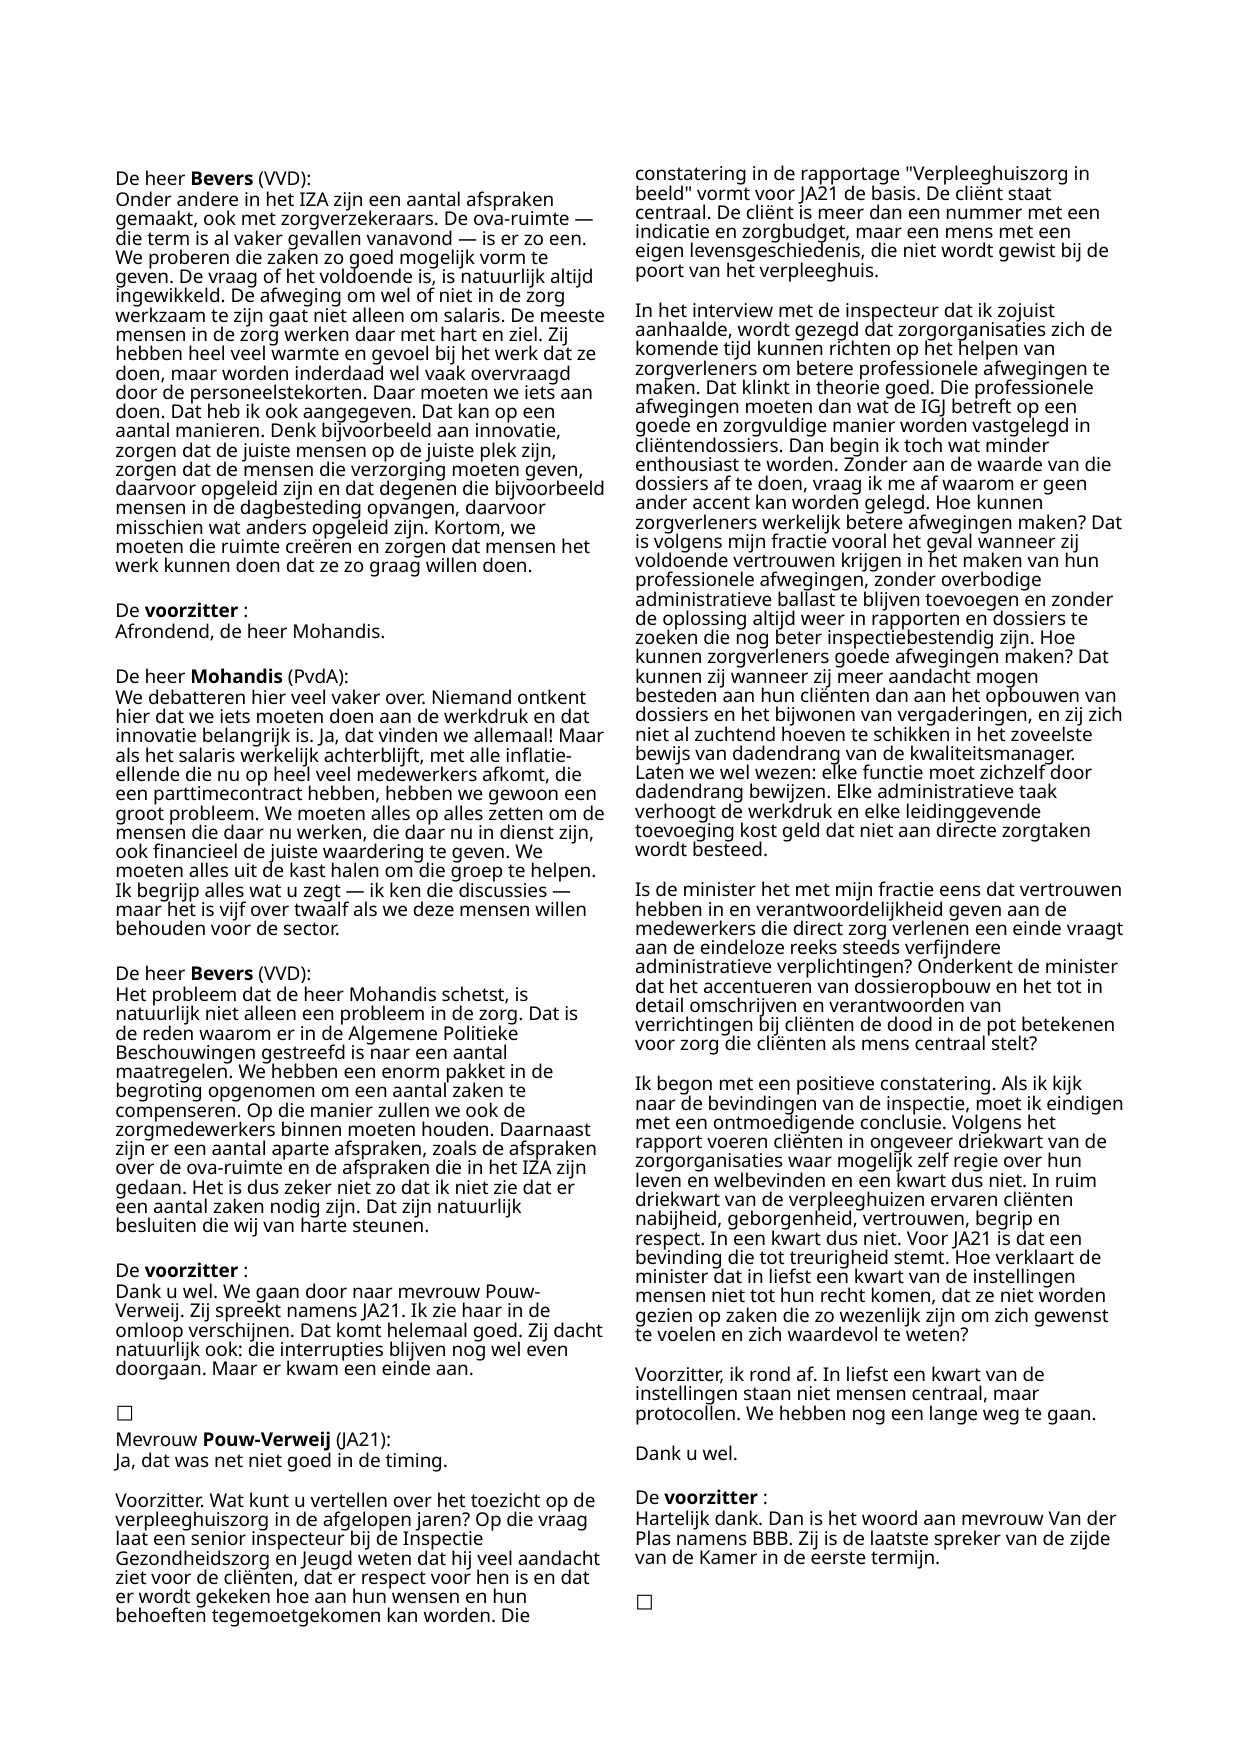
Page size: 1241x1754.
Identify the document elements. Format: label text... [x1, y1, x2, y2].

text Het probleem dat de heer Mohandis schetst, is natuurlijk niet alleen een probleem in de zorg. Dat is de reden waarom er in de Algemene Politieke Beschouwingen gestreefd is naar een aantal maatregelen. We hebben een enorm pakket in de begroting opgenomen om een aantal zaken te compenseren. Op die manier zullen we ook de zorgmedewerkers binnen moeten houden. Daarnaast zijn er een aantal aparte afspraken, zoals de afspraken over de ova-ruimte en de afspraken die in het IZA zijn gedaan. Het is dus zeker niet zo dat ik niet zie dat er een aantal zaken nodig zijn. Dat zijn natuurlijk besluiten die wij van harte steunen. [115, 986, 605, 1236]
text ⬜ [115, 1400, 605, 1426]
text De voorzitter : [115, 597, 605, 623]
text Voorzitter. Wat kunt u vertellen over het toezicht op de verpleeghuiszorg in de afgelopen jaren? Op die vraag laat een senior inspecteur bij de Inspectie Gezondheidszorg en Jeugd weten dat hij veel aandacht ziet voor de cliënten, dat er respect voor hen is en dat er wordt gekeken hoe aan hun wensen en hun behoeften tegemoetgekomen kan worden. Die [115, 1492, 605, 1627]
text Dank u wel. We gaan door naar mevrouw Pouw-Verweij. Zij spreekt namens JA21. Ik zie haar in de omloop verschijnen. Dat komt helemaal goed. Zij dacht natuurlijk ook: die interrupties blijven nog wel even doorgaan. Maar er kwam een einde aan. [115, 1283, 605, 1379]
text Hartelijk dank. Dan is het woord aan mevrouw Van der Plas namens BBB. Zij is de laatste spreker van de zijde van de Kamer in de eerste termijn. [635, 1510, 1125, 1568]
text Afrondend, de heer Mohandis. [115, 623, 605, 642]
text Dank u wel. [635, 1444, 1125, 1464]
text Ik begon met een positieve constatering. Als ik kijk naar de bevindingen van de inspectie, moet ik eindigen met een ontmoedigende conclusie. Volgens het rapport voeren cliënten in ongeveer driekwart van de zorgorganisaties waar mogelijk zelf regie over hun leven en welbevinden en een kwart dus niet. In ruim driekwart van de verpleeghuizen ervaren cliënten nabijheid, geborgenheid, vertrouwen, begrip en respect. In een kwart dus niet. Voor JA21 is dat een bevinding die tot treurigheid stemt. Hoe verklaart de minister dat in liefst een kwart van de instellingen mensen niet tot hun recht komen, dat ze niet worden gezien op zaken die zo wezenlijk zijn om zich gewenst te voelen en zich waardevol te weten? [635, 1075, 1125, 1345]
text Is de minister het met mijn fractie eens dat vertrouwen hebben in en verantwoordelijkheid geven aan de medewerkers die direct zorg verlenen een einde vraagt aan de eindeloze reeks steeds verfijndere administratieve verplichtingen? Onderkent de minister dat het accentueren van dossieropbouw en het tot in detail omschrijven en verantwoorden van verrichtingen bij cliënten de dood in de pot betekenen voor zorg die cliënten als mens centraal stelt? [635, 881, 1125, 1055]
text constatering in de rapportage "Verpleeghuiszorg in beeld" vormt voor JA21 de basis. De cliënt staat centraal. De cliënt is meer dan een nummer met een indicatie en zorgbudget, maar een mens met een eigen levensgeschiedenis, die niet wordt gewist bij de poort van het verpleeghuis. [635, 165, 1125, 281]
text We debatteren hier veel vaker over. Niemand ontkent hier dat we iets moeten doen aan de werkdruk en dat innovatie belangrijk is. Ja, dat vinden we allemaal! Maar als het salaris werkelijk achterblijft, met alle inflatie-ellende die nu op heel veel medewerkers afkomt, die een parttimecontract hebben, hebben we gewoon een groot probleem. We moeten alles op alles zetten om de mensen die daar nu werken, die daar nu in dienst zijn, ook financieel de juiste waardering te geven. We moeten alles uit de kast halen om die groep te helpen. Ik begrijp alles wat u zegt — ik ken die discussies — maar het is vijf over twaalf als we deze mensen willen behouden voor de sector. [115, 689, 605, 939]
text Onder andere in het IZA zijn een aantal afspraken gemaakt, ook met zorgverzekeraars. De ova-ruimte — die term is al vaker gevallen vanavond — is er zo een. We proberen die zaken zo goed mogelijk vorm te geven. De vraag of het voldoende is, is natuurlijk altijd ingewikkeld. De afweging om wel of niet in de zorg werkzaam te zijn gaat niet alleen om salaris. De meeste mensen in de zorg werken daar met hart en ziel. Zij hebben heel veel warmte en gevoel bij het werk dat ze doen, maar worden inderdaad wel vaak overvraagd door de personeelstekorten. Daar moeten we iets aan doen. Dat heb ik ook aangegeven. Dat kan op een aantal manieren. Denk bijvoorbeeld aan innovatie, zorgen dat de juiste mensen op de juiste plek zijn, zorgen dat de mensen die verzorging moeten geven, daarvoor opgeleid zijn en dat degenen die bijvoorbeeld mensen in de dagbesteding opvangen, daarvoor misschien wat anders opgeleid zijn. Kortom, we moeten die ruimte creëren en zorgen dat mensen het werk kunnen doen dat ze zo graag willen doen. [115, 191, 605, 576]
text De heer Bevers (VVD): [115, 960, 605, 986]
text De heer Bevers (VVD): [115, 165, 605, 191]
text ⬜ [635, 1589, 1125, 1615]
text De voorzitter : [115, 1257, 605, 1283]
text Ja, dat was net niet goed in de timing. [115, 1452, 605, 1471]
text De voorzitter : [635, 1484, 1125, 1510]
text Mevrouw Pouw-Verweij (JA21): [115, 1426, 605, 1452]
text Voorzitter, ik rond af. In liefst een kwart van de instellingen staan niet mensen centraal, maar protocollen. We hebben nog een lange weg te gaan. [635, 1366, 1125, 1424]
text De heer Mohandis (PvdA): [115, 663, 605, 689]
text In het interview met de inspecteur dat ik zojuist aanhaalde, wordt gezegd dat zorgorganisaties zich de komende tijd kunnen richten op het helpen van zorgverleners om betere professionele afwegingen te maken. Dat klinkt in theorie goed. Die professionele afwegingen moeten dan wat de IGJ betreft op een goede en zorgvuldige manier worden vastgelegd in cliëntendossiers. Dan begin ik toch wat minder enthousiast te worden. Zonder aan de waarde van die dossiers af te doen, vraag ik me af waarom er geen ander accent kan worden gelegd. Hoe kunnen zorgverleners werkelijk betere afwegingen maken? Dat is volgens mijn fractie vooral het geval wanneer zij voldoende vertrouwen krijgen in het maken van hun professionele afwegingen, zonder overbodige administratieve ballast te blijven toevoegen en zonder de oplossing altijd weer in rapporten en dossiers te zoeken die nog beter inspectiebestendig zijn. Hoe kunnen zorgverleners goede afwegingen maken? Dat kunnen zij wanneer zij meer aandacht mogen besteden aan hun cliënten dan aan het opbouwen van dossiers en het bijwonen van vergaderingen, en zij zich niet al zuchtend hoeven te schikken in het zoveelste bewijs van dadendrang van de kwaliteitsmanager. Laten we wel wezen: elke functie moet zichzelf door dadendrang bewijzen. Elke administratieve taak verhoogt de werkdruk en elke leidinggevende toevoeging kost geld dat niet aan directe zorgtaken wordt besteed. [635, 302, 1125, 861]
